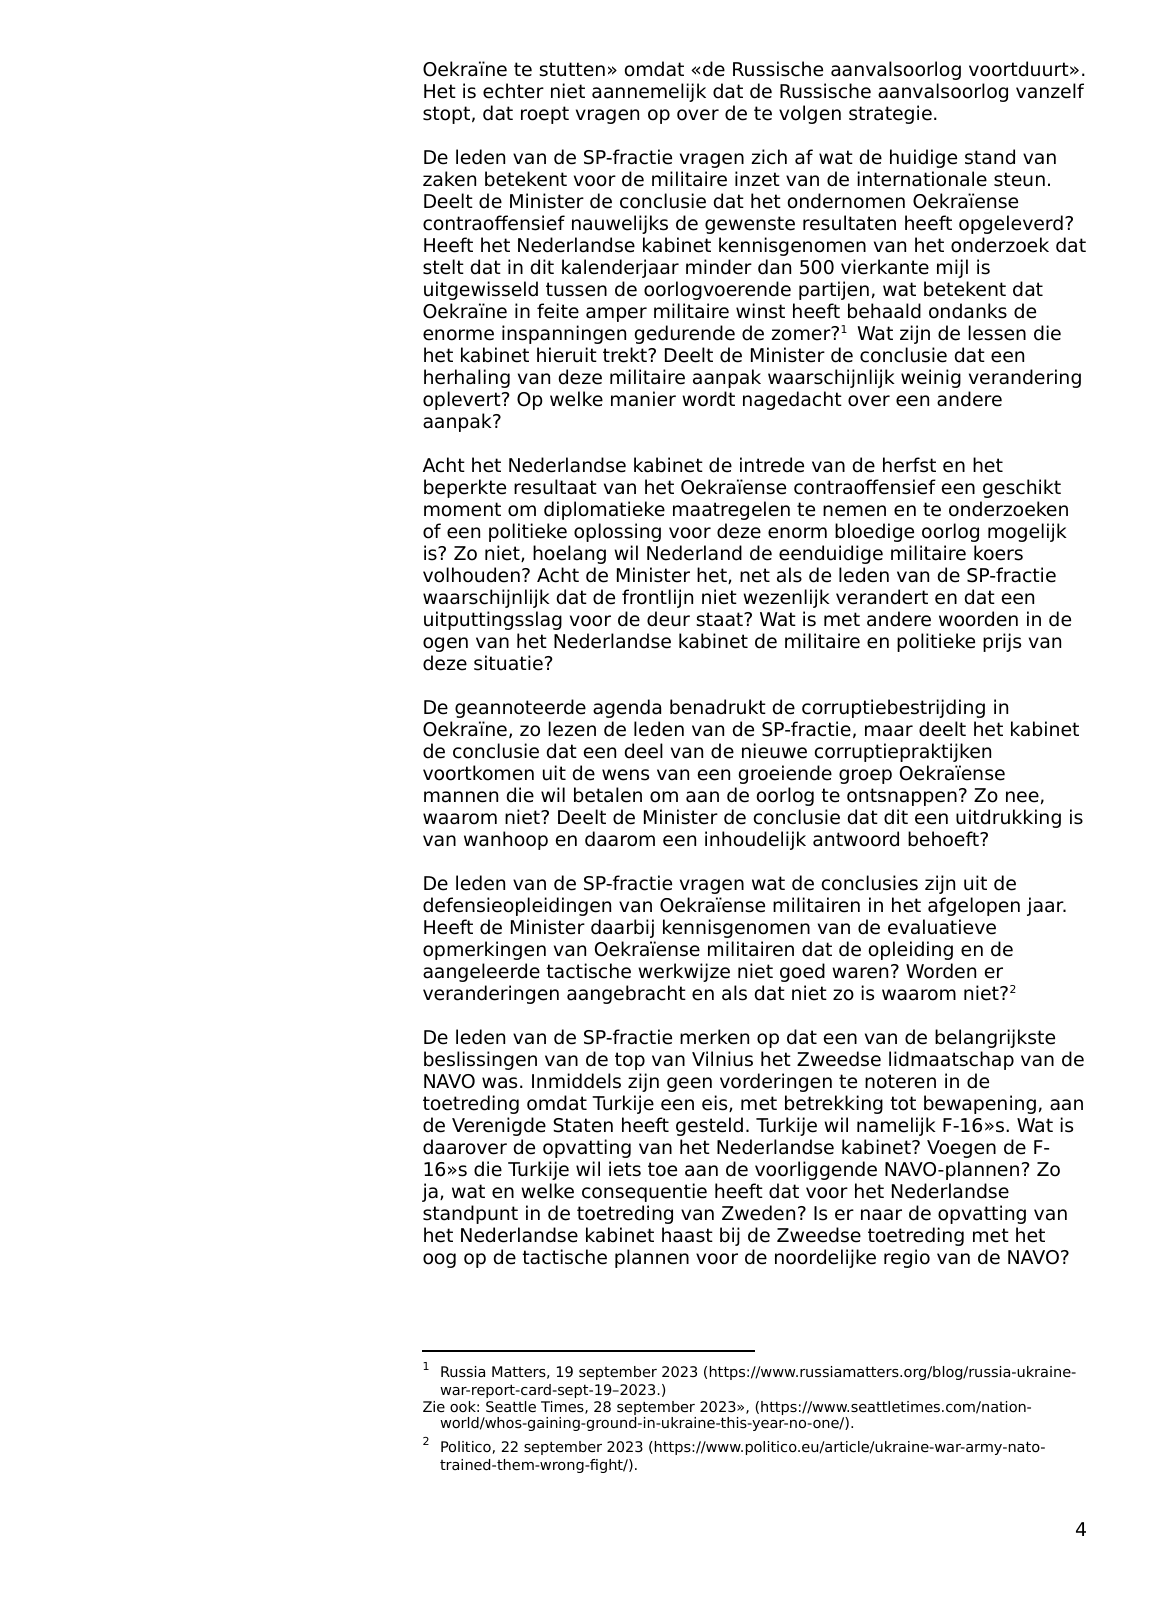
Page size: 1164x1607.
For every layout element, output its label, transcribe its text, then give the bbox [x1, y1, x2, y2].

text De leden van de SP-fractie vragen wat de conclusies zijn uit de defensieopleidingen van Oekraïense militairen in het afgelopen jaar. Heeft de Minister daarbij kennisgenomen van de evaluatieve opmerkingen van Oekraïense militairen dat de opleiding en de aangeleerde tactische werkwijze niet goed waren? Worden er veranderingen aangebracht en als dat niet zo is waarom niet? [422, 873, 1087, 1005]
text De leden van de SP-fractie merken op dat een van de belangrijkste beslissingen van de top van Vilnius het Zweedse lidmaatschap van de NAVO was. Inmiddels zijn geen vorderingen te noteren in de toetreding omdat Turkije een eis, met betrekking tot bewapening, aan de Verenigde Staten heeft gesteld. Turkije wil namelijk F-16»s. Wat is daarover de opvatting van het Nederlandse kabinet? Voegen de F-16»s die Turkije wil iets toe aan de voorliggende NAVO-plannen? Zo ja, wat en welke consequentie heeft dat voor het Nederlandse standpunt in de toetreding van Zweden? Is er naar de opvatting van het Nederlandse kabinet haast bij de Zweedse toetreding met het oog op de tactische plannen voor de noordelijke regio van de NAVO? [422, 1027, 1087, 1269]
text De geannoteerde agenda benadrukt de corruptiebestrijding in Oekraïne, zo lezen de leden van de SP-fractie, maar deelt het kabinet de conclusie dat een deel van de nieuwe corruptiepraktijken voortkomen uit de wens van een groeiende groep Oekraïense mannen die wil betalen om aan de oorlog te ontsnappen? Zo nee, waarom niet? Deelt de Minister de conclusie dat dit een uitdrukking is van wanhoop en daarom een inhoudelijk antwoord behoeft? [422, 697, 1087, 851]
text De leden van de SP-fractie vragen zich af wat de huidige stand van zaken betekent voor de militaire inzet van de internationale steun. Deelt de Minister de conclusie dat het ondernomen Oekraïense contraoffensief nauwelijks de gewenste resultaten heeft opgeleverd? Heeft het Nederlandse kabinet kennisgenomen van het onderzoek dat stelt dat in dit kalenderjaar minder dan 500 vierkante mijl is uitgewisseld tussen de oorlogvoerende partijen, wat betekent dat Oekraïne in feite amper militaire winst heeft behaald ondanks de enorme inspanningen gedurende de zomer? Wat zijn de lessen die het kabinet hieruit trekt? Deelt de Minister de conclusie dat een herhaling van deze militaire aanpak waarschijnlijk weinig verandering oplevert? Op welke manier wordt nagedacht over een andere aanpak? [422, 147, 1087, 433]
text Zie ook: Seattle Times, 28 september 2023», (https://www.seattletimes.com/nation-world/whos-gaining-ground-in-ukraine-this-year-no-one/). [422, 1399, 1087, 1432]
text Oekraïne te stutten» omdat «de Russische aanvalsoorlog voortduurt». Het is echter niet aannemelijk dat de Russische aanvalsoorlog vanzelf stopt, dat roept vragen op over de te volgen strategie. [422, 59, 1087, 125]
text Politico, 22 september 2023 (https://www.politico.eu/article/ukraine-war-army-nato-trained-them-wrong-fight/). [422, 1435, 1087, 1474]
text Acht het Nederlandse kabinet de intrede van de herfst en het beperkte resultaat van het Oekraïense contraoffensief een geschikt moment om diplomatieke maatregelen te nemen en te onderzoeken of een politieke oplossing voor deze enorm bloedige oorlog mogelijk is? Zo niet, hoelang wil Nederland de eenduidige militaire koers volhouden? Acht de Minister het, net als de leden van de SP-fractie waarschijnlijk dat de frontlijn niet wezenlijk verandert en dat een uitputtingsslag voor de deur staat? Wat is met andere woorden in de ogen van het Nederlandse kabinet de militaire en politieke prijs van deze situatie? [422, 455, 1087, 675]
text Russia Matters, 19 september 2023 (https://www.russiamatters.org/blog/russia-ukraine-war-report-card-sept-19–2023.) [422, 1360, 1087, 1399]
